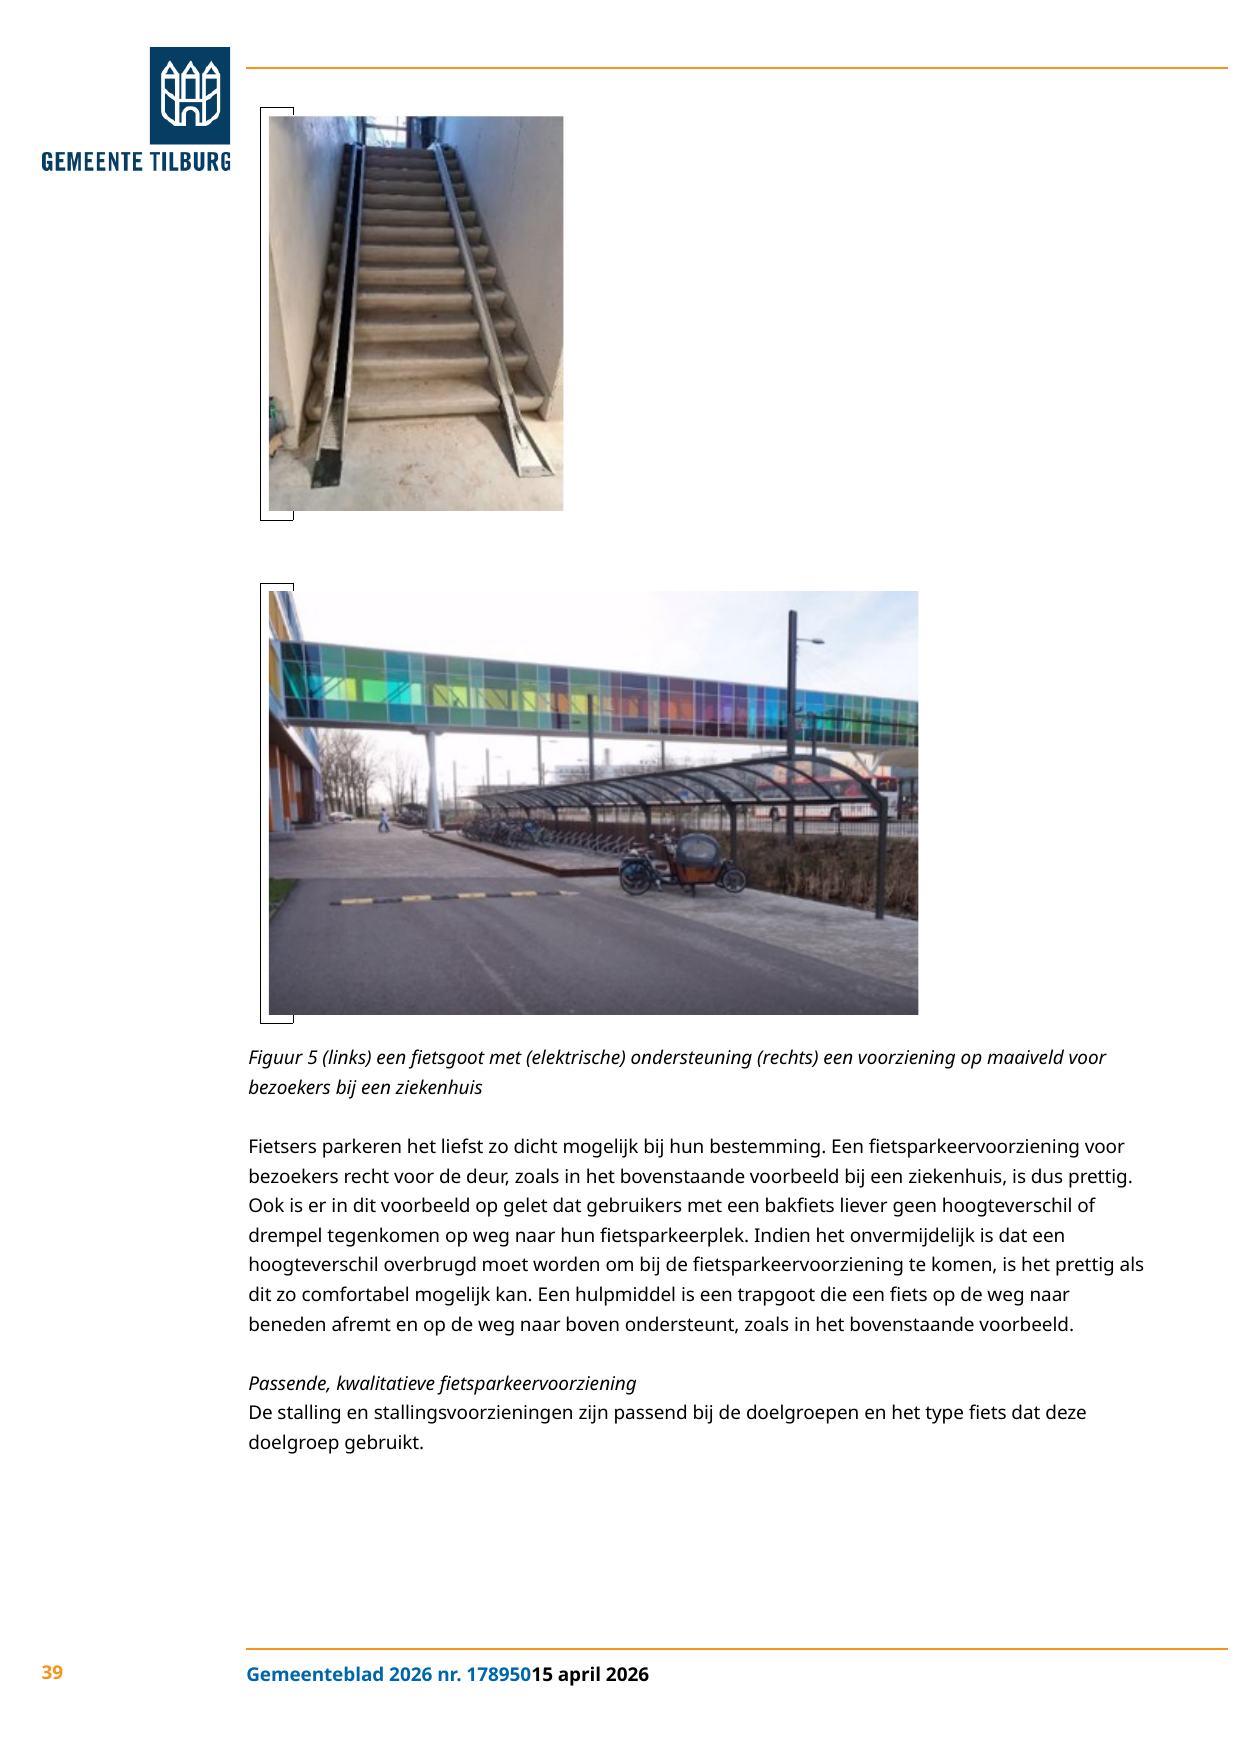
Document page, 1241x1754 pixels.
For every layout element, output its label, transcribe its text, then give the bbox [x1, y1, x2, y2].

text Fietsers parkeren het liefst zo dicht mogelijk bij hun bestemming. Een fietsparkeervoorziening voor bezoekers recht voor de deur, zoals in het bovenstaande voorbeeld bij een ziekenhuis, is dus prettig. Ook is er in dit voorbeeld op gelet dat gebruikers met een bakfiets liever geen hoogteverschil of drempel tegenkomen op weg naar hun fietsparkeerplek. Indien het onvermijdelijk is dat een hoogteverschil overbrugd moet worden om bij de fietsparkeervoorziening te komen, is het prettig als dit zo comfortabel mogelijk kan. Een hulpmiddel is een trapgoot die een fiets op de weg naar beneden afremt en op de weg naar boven ondersteunt, zoals in het bovenstaande voorbeeld. [248, 1133, 1152, 1337]
text Passende, kwalitatieve fietsparkeervoorziening [248, 1370, 1152, 1396]
text De stalling en stallingsvoorzieningen zijn passend bij de doelgroepen en het type fiets dat deze doelgroep gebruikt. [248, 1399, 1152, 1455]
picture [268, 591, 919, 1015]
text Figuur 5 (links) een fietsgoot met (elektrische) ondersteuning (rechts) een voorziening op maaiveld voor bezoekers bij een ziekenhuis [248, 1044, 1152, 1100]
picture [268, 115, 565, 511]
picture [41, 47, 231, 172]
